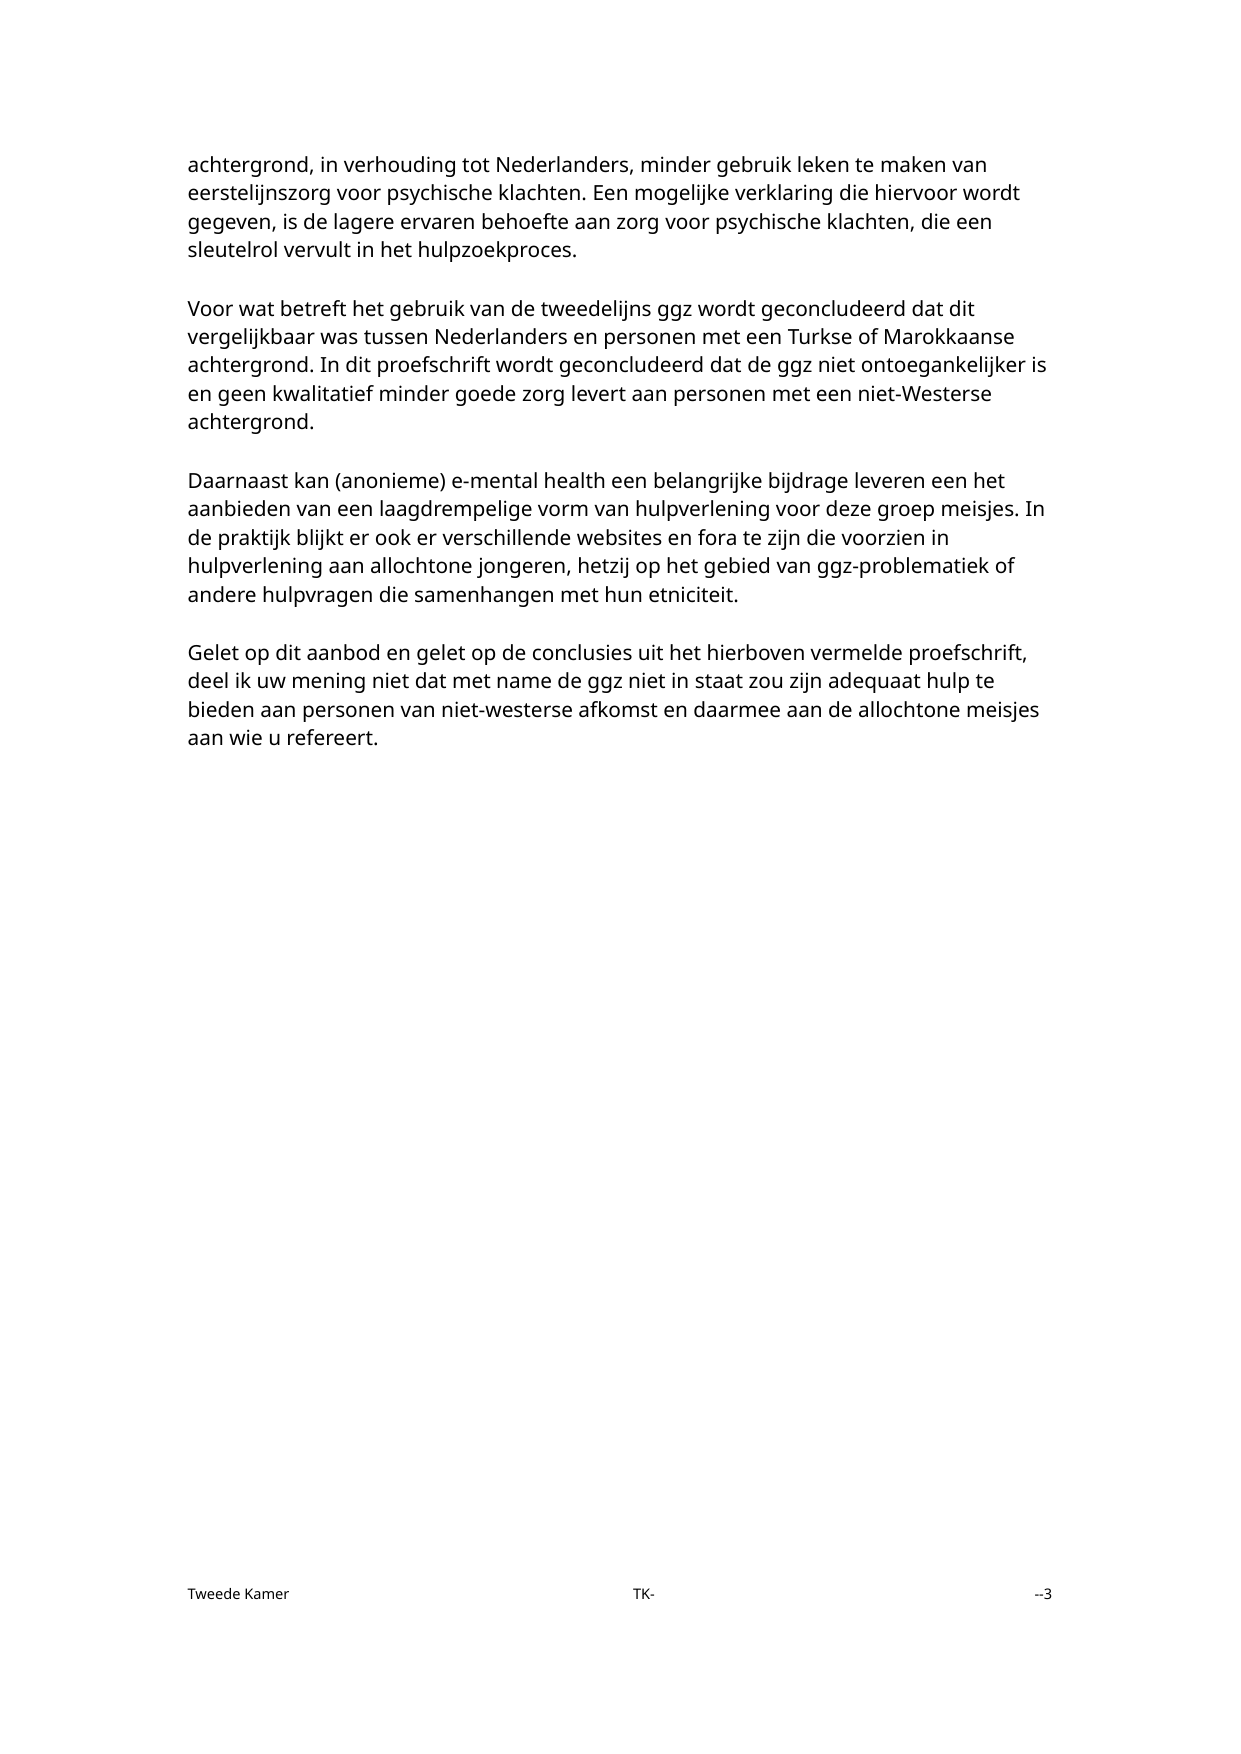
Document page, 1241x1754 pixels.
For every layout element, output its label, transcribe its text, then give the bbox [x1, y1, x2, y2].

text Voor wat betreft het gebruik van de tweedelijns ggz wordt geconcludeerd dat dit vergelijkbaar was tussen Nederlanders en personen met een Turkse of Marokkaanse achtergrond. In dit proefschrift wordt geconcludeerd dat de ggz niet ontoegankelijker is en geen kwalitatief minder goede zorg levert aan personen met een niet-Westerse achtergrond. [187, 294, 1053, 436]
text Gelet op dit aanbod en gelet op de conclusies uit het hierboven vermelde proefschrift, deel ik uw mening niet dat met name de ggz niet in staat zou zijn adequaat hulp te bieden aan personen van niet-westerse afkomst en daarmee aan de allochtone meisjes aan wie u refereert. [187, 638, 1053, 752]
text Daarnaast kan (anonieme) e-mental health een belangrijke bijdrage leveren een het aanbieden van een laagdrempelige vorm van hulpverlening voor deze groep meisjes. In de praktijk blijkt er ook er verschillende websites en fora te zijn die voorzien in hulpverlening aan allochtone jongeren, hetzij op het gebied van ggz-problematiek of andere hulpvragen die samenhangen met hun etniciteit. [187, 466, 1053, 608]
text achtergrond, in verhouding tot Nederlanders, minder gebruik leken te maken van eerstelijnszorg voor psychische klachten. Een mogelijke verklaring die hiervoor wordt gegeven, is de lagere ervaren behoefte aan zorg voor psychische klachten, die een sleutelrol vervult in het hulpzoekproces. [187, 150, 1053, 264]
